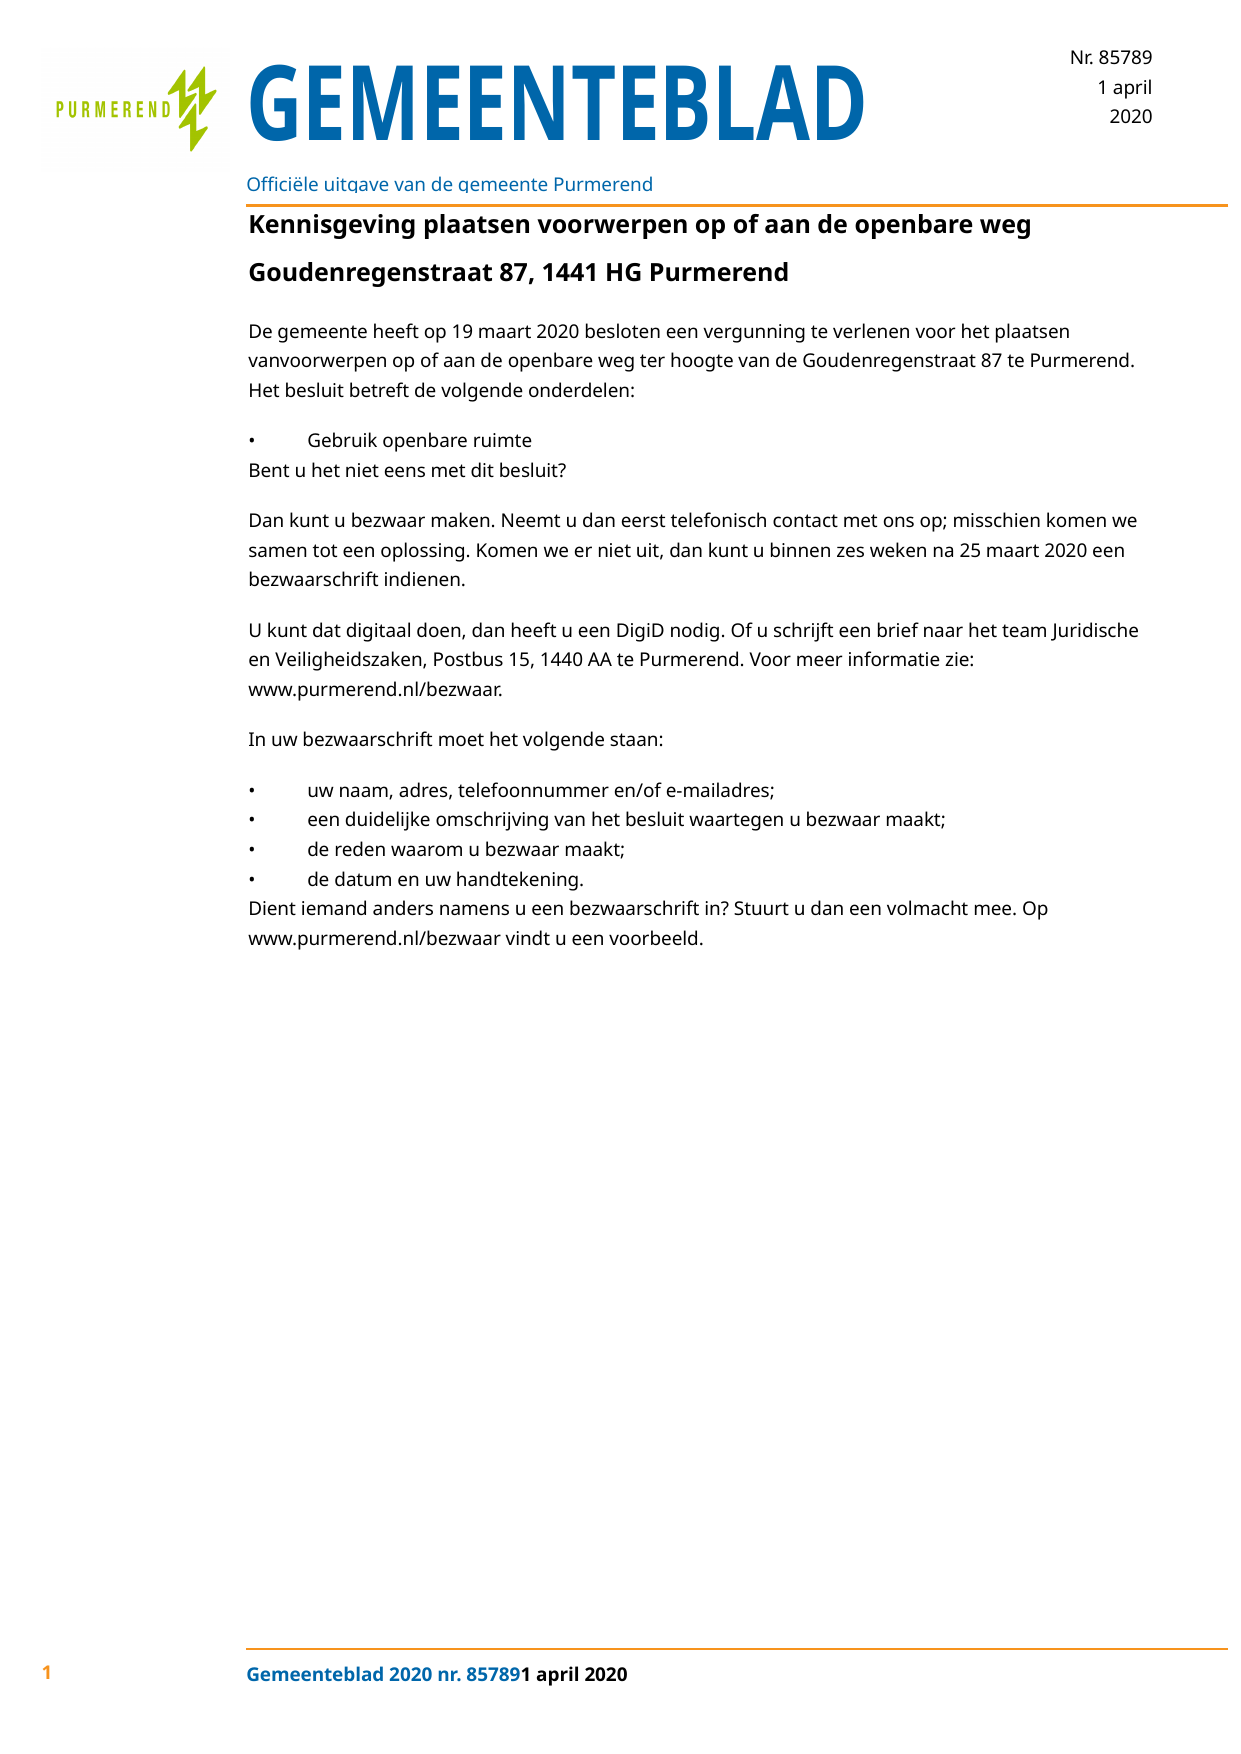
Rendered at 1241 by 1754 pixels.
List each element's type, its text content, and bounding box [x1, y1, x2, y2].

list de reden waarom u bezwaar maakt; [248, 836, 1152, 862]
picture [41, 47, 231, 172]
list de datum en uw handtekening. [248, 866, 1152, 892]
text Dan kunt u bezwaar maken. Neemt u dan eerst telefonisch contact met ons op; misschien komen we samen tot een oplossing. Komen we er niet uit, dan kunt u binnen zes weken na 25 maart 2020 een bezwaarschrift indienen. [248, 507, 1152, 592]
text Kennisgeving plaatsen voorwerpen op of aan de openbare weg Goudenregenstraat 87, 1441 HG Purmerend [248, 207, 1152, 288]
text U kunt dat digitaal doen, dan heeft u een DigiD nodig. Of u schrijft een brief naar het team Juridische en Veiligheidszaken, Postbus 15, 1440 AA te Purmerend. Voor meer informatie zie: www.purmerend.nl/bezwaar. [248, 617, 1152, 702]
list uw naam, adres, telefoonnummer en/of e-mailadres; [248, 777, 1152, 803]
text Dient iemand anders namens u een bezwaarschrift in? Stuurt u dan een volmacht mee. Op www.purmerend.nl/bezwaar vindt u een voorbeeld. [248, 895, 1152, 951]
list Gebruik openbare ruimte [248, 427, 1152, 453]
list een duidelijke omschrijving van het besluit waartegen u bezwaar maakt; [248, 807, 1152, 832]
text De gemeente heeft op 19 maart 2020 besloten een vergunning te verlenen voor het plaatsen vanvoorwerpen op of aan de openbare weg ter hoogte van de Goudenregenstraat 87 te Purmerend. Het besluit betreft de volgende onderdelen: [248, 318, 1152, 403]
text Bent u het niet eens met dit besluit? [248, 457, 1152, 483]
text In uw bezwaarschrift moet het volgende staan: [248, 727, 1152, 752]
